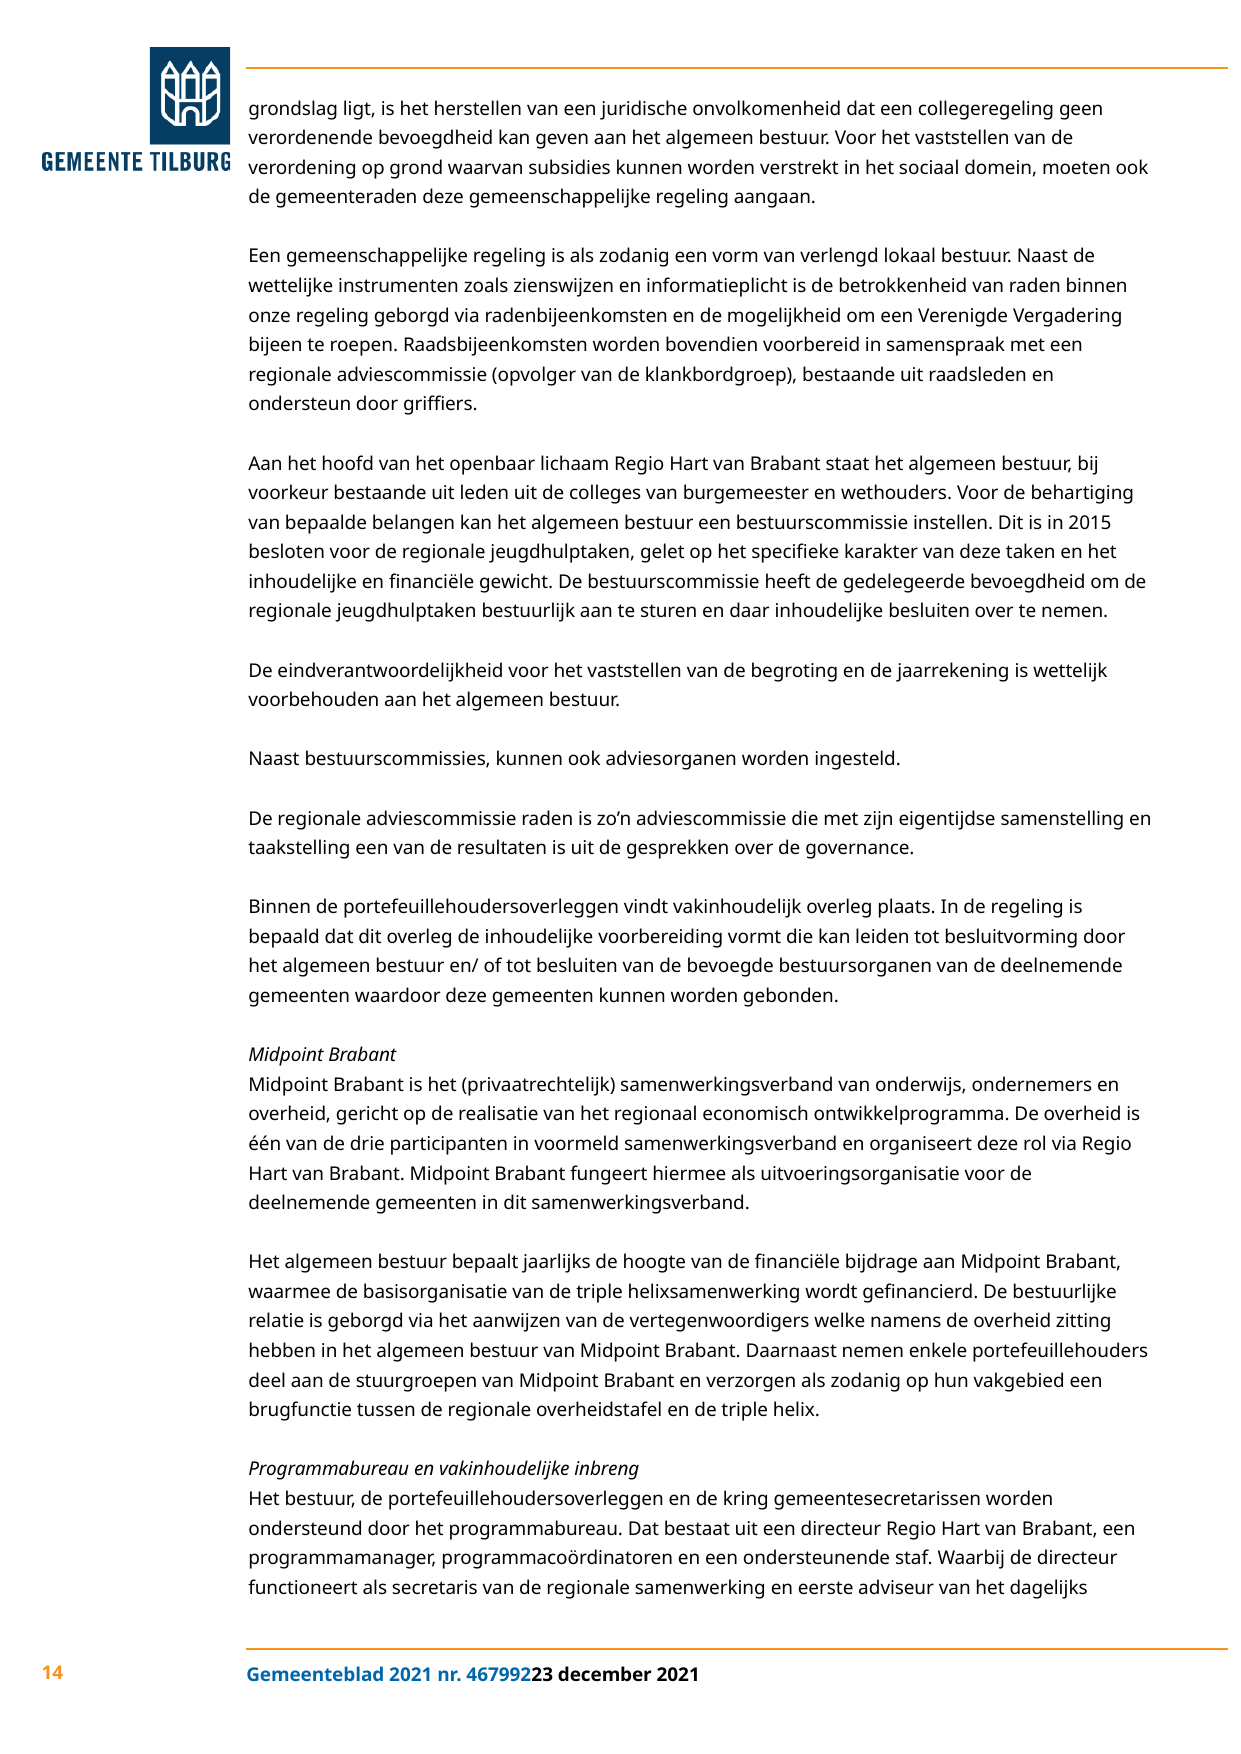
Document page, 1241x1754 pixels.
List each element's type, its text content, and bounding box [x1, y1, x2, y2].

text Naast bestuurscommissies, kunnen ook adviesorganen worden ingesteld. [248, 746, 1152, 771]
picture [41, 47, 231, 172]
text Midpoint Brabant [248, 1041, 1152, 1067]
text Midpoint Brabant is het (privaatrechtelijk) samenwerkingsverband van onderwijs, ondernemers en overheid, gericht op de realisatie van het regionaal economisch ontwikkelprogramma. De overheid is één van de drie participanten in voormeld samenwerkingsverband en organiseert deze rol via Regio Hart van Brabant. Midpoint Brabant fungeert hiermee als uitvoeringsorganisatie voor de deelnemende gemeenten in dit samenwerkingsverband. [248, 1071, 1152, 1215]
text Programmabureau en vakinhoudelijke inbreng [248, 1456, 1152, 1481]
text Aan het hoofd van het openbaar lichaam Regio Hart van Brabant staat het algemeen bestuur, bij voorkeur bestaande uit leden uit de colleges van burgemeester en wethouders. Voor de behartiging van bepaalde belangen kan het algemeen bestuur een bestuurscommissie instellen. Dit is in 2015 besloten voor de regionale jeugdhulptaken, gelet op het specifieke karakter van deze taken en het inhoudelijke en financiële gewicht. De bestuurscommissie heeft de gedelegeerde bevoegdheid om de regionale jeugdhulptaken bestuurlijk aan te sturen en daar inhoudelijke besluiten over te nemen. [248, 450, 1152, 623]
text Een gemeenschappelijke regeling is als zodanig een vorm van verlengd lokaal bestuur. Naast de wettelijke instrumenten zoals zienswijzen en informatieplicht is de betrokkenheid van raden binnen onze regeling geborgd via radenbijeenkomsten en de mogelijkheid om een Verenigde Vergadering bijeen te roepen. Raadsbijeenkomsten worden bovendien voorbereid in samenspraak met een regionale adviescommissie (opvolger van de klankbordgroep), bestaande uit raadsleden en ondersteun door griffiers. [248, 243, 1152, 416]
text Het bestuur, de portefeuillehoudersoverleggen en de kring gemeentesecretarissen worden ondersteund door het programmabureau. Dat bestaat uit een directeur Regio Hart van Brabant, een programmamanager, programmacoördinatoren en een ondersteunende staf. Waarbij de directeur functioneert als secretaris van de regionale samenwerking en eerste adviseur van het dagelijks [248, 1485, 1152, 1600]
text De regionale adviescommissie raden is zo’n adviescommissie die met zijn eigentijdse samenstelling en taakstelling een van de resultaten is uit de gesprekken over de governance. [248, 805, 1152, 860]
text De eindverantwoordelijkheid voor het vaststellen van de begroting en de jaarrekening is wettelijk voorbehouden aan het algemeen bestuur. [248, 657, 1152, 712]
text grondslag ligt, is het herstellen van een juridische onvolkomenheid dat een collegeregeling geen verordenende bevoegdheid kan geven aan het algemeen bestuur. Voor het vaststellen van de verordening op grond waarvan subsidies kunnen worden verstrekt in het sociaal domein, moeten ook de gemeenteraden deze gemeenschappelijke regeling aangaan. [248, 95, 1152, 209]
text Het algemeen bestuur bepaalt jaarlijks de hoogte van de financiële bijdrage aan Midpoint Brabant, waarmee de basisorganisatie van de triple helixsamenwerking wordt gefinancierd. De bestuurlijke relatie is geborgd via het aanwijzen van de vertegenwoordigers welke namens de overheid zitting hebben in het algemeen bestuur van Midpoint Brabant. Daarnaast nemen enkele portefeuillehouders deel aan de stuurgroepen van Midpoint Brabant en verzorgen als zodanig op hun vakgebied een brugfunctie tussen de regionale overheidstafel en de triple helix. [248, 1248, 1152, 1422]
text Binnen de portefeuillehoudersoverleggen vindt vakinhoudelijk overleg plaats. In de regeling is bepaald dat dit overleg de inhoudelijke voorbereiding vormt die kan leiden tot besluitvorming door het algemeen bestuur en/ of tot besluiten van de bevoegde bestuursorganen van de deelnemende gemeenten waardoor deze gemeenten kunnen worden gebonden. [248, 893, 1152, 1008]
